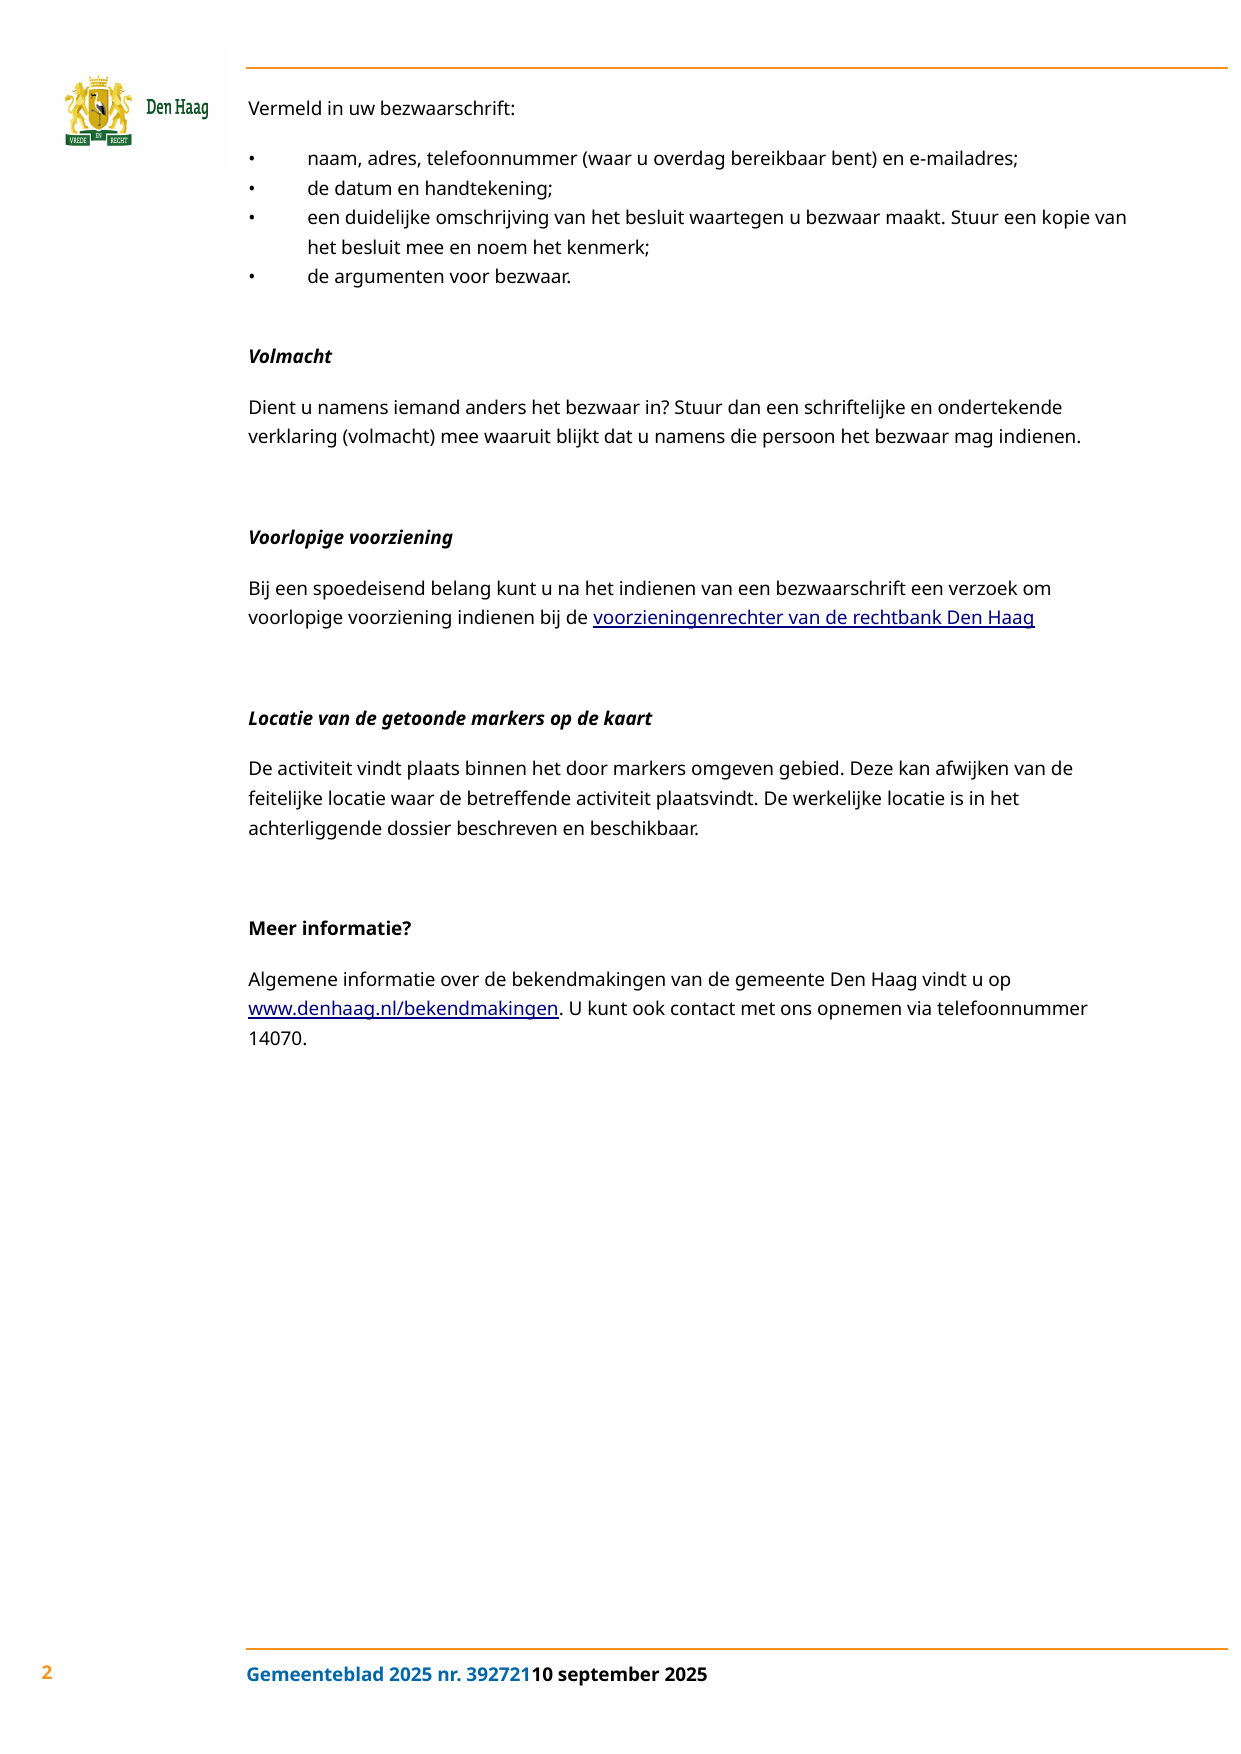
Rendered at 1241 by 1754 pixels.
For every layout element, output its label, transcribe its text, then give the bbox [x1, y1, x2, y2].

text Dient u namens iemand anders het bezwaar in? Stuur dan een schriftelijke en ondertekende verklaring (volmacht) mee waaruit blijkt dat u namens die persoon het bezwaar mag indienen. [248, 394, 1152, 449]
text Bij een spoedeisend belang kunt u na het indienen van een bezwaarschrift een verzoek om voorlopige voorziening indienen bij de voorzieningenrechter van de rechtbank Den Haag [248, 575, 1152, 630]
list de datum en handtekening; [248, 175, 1152, 201]
list de argumenten voor bezwaar. [248, 263, 1152, 289]
text Algemene informatie over de bekendmakingen van de gemeente Den Haag vindt u op www.denhaag.nl/bekendmakingen. U kunt ook contact met ons opnemen via telefoonnummer 14070. [248, 966, 1152, 1051]
text Vermeld in uw bezwaarschrift: [248, 95, 1152, 121]
text Meer informatie? [248, 916, 1152, 941]
picture [41, 47, 231, 172]
text Voorlopige voorziening [248, 524, 1152, 550]
text De activiteit vindt plaats binnen het door markers omgeven gebied. Deze kan afwijken van de feitelijke locatie waar de betreffende activiteit plaatsvindt. De werkelijke locatie is in het achterliggende dossier beschreven en beschikbaar. [248, 756, 1152, 841]
text Volmacht [248, 343, 1152, 369]
list een duidelijke omschrijving van het besluit waartegen u bezwaar maakt. Stuur een kopie van het besluit mee en noem het kenmerk; [248, 204, 1152, 260]
list naam, adres, telefoonnummer (waar u overdag bereikbaar bent) en e-mailadres; [248, 145, 1152, 171]
text Locatie van de getoonde markers op de kaart [248, 705, 1152, 731]
